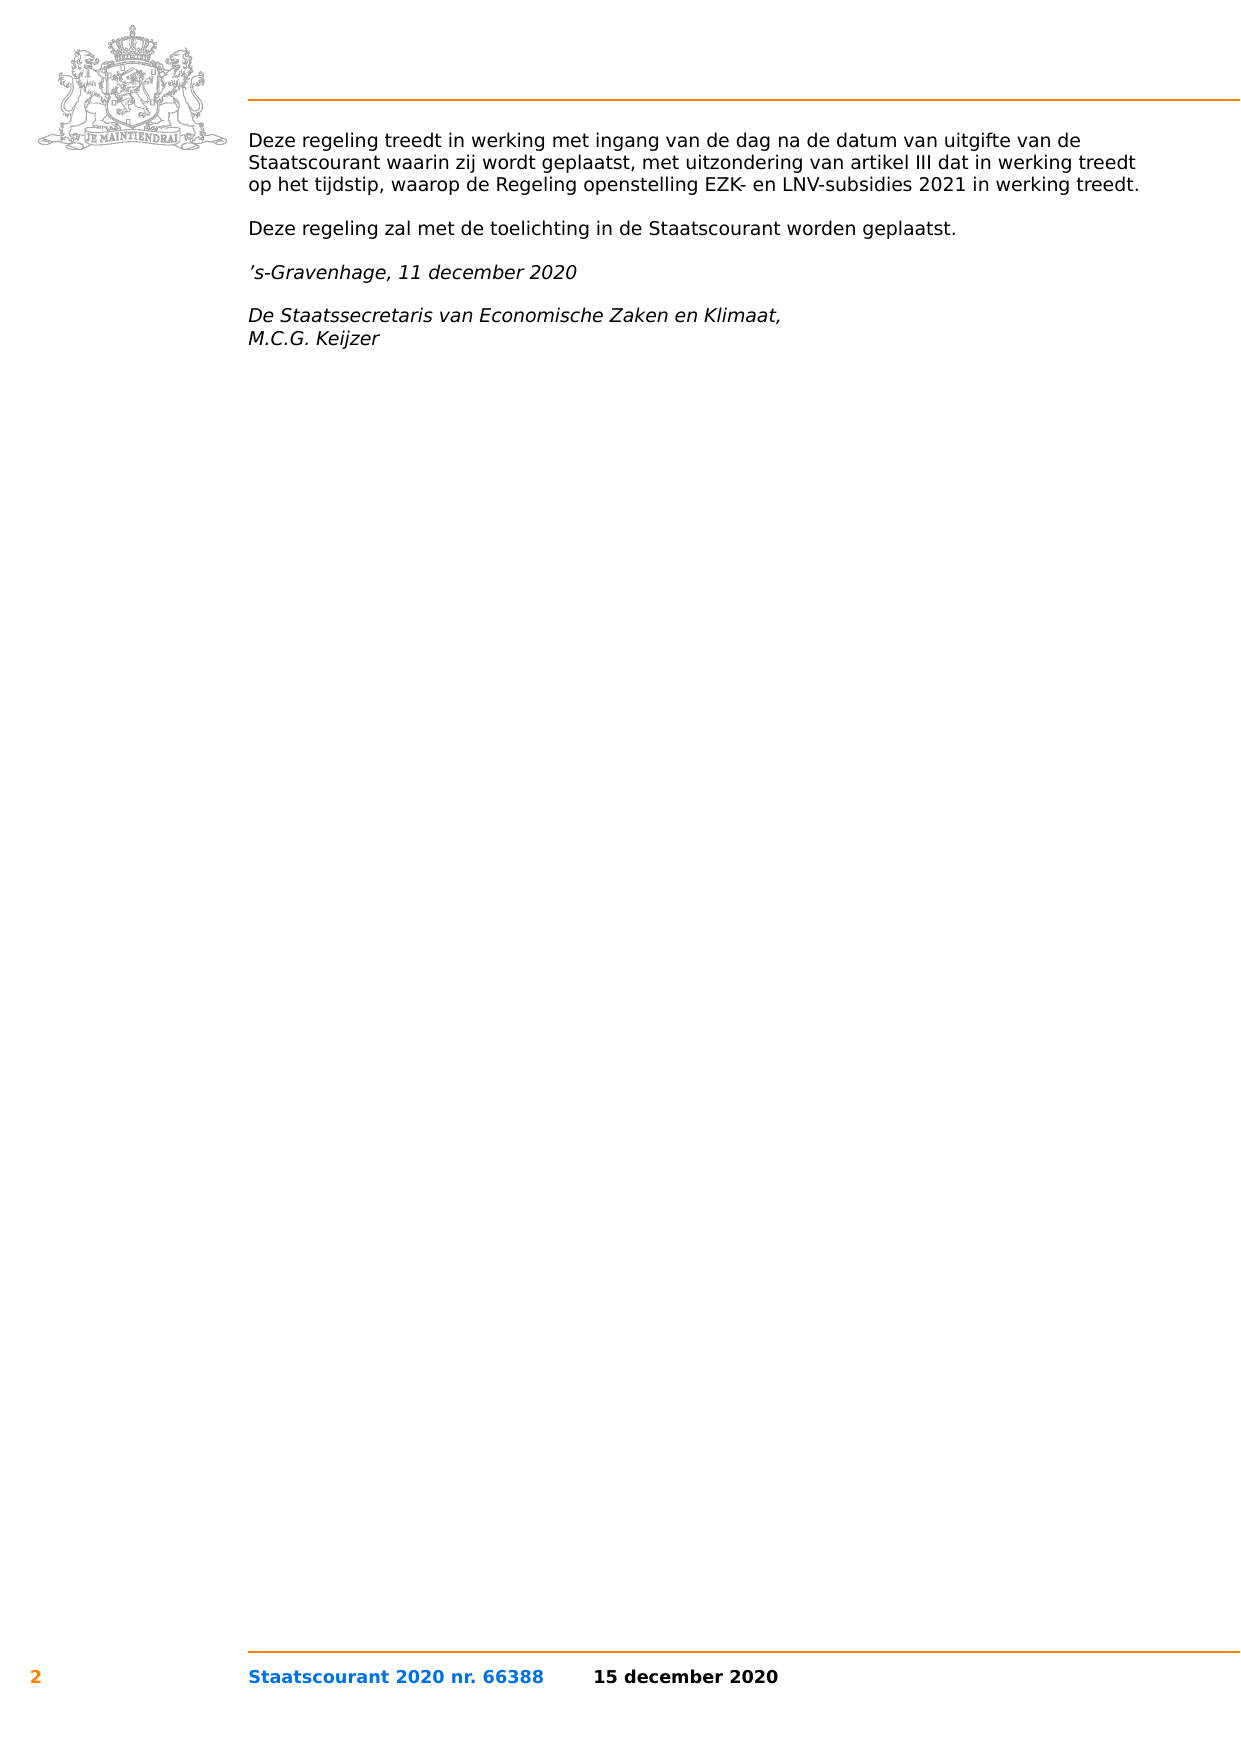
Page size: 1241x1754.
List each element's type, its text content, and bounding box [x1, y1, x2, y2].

picture [38, 25, 227, 150]
text Deze regeling treedt in werking met ingang van de dag na de datum van uitgifte van de Staatscourant waarin zij wordt geplaatst, met uitzondering van artikel III dat in werking treedt op het tijdstip, waarop de Regeling openstelling EZK- en LNV-subsidies 2021 in werking treedt. [248, 130, 1163, 196]
text Deze regeling zal met de toelichting in de Staatscourant worden geplaatst. [248, 218, 1163, 240]
text ’s-Gravenhage, 11 december 2020 [248, 262, 1163, 283]
text De Staatssecretaris van Economische Zaken en Klimaat, M.C.G. Keijzer [248, 305, 1163, 349]
